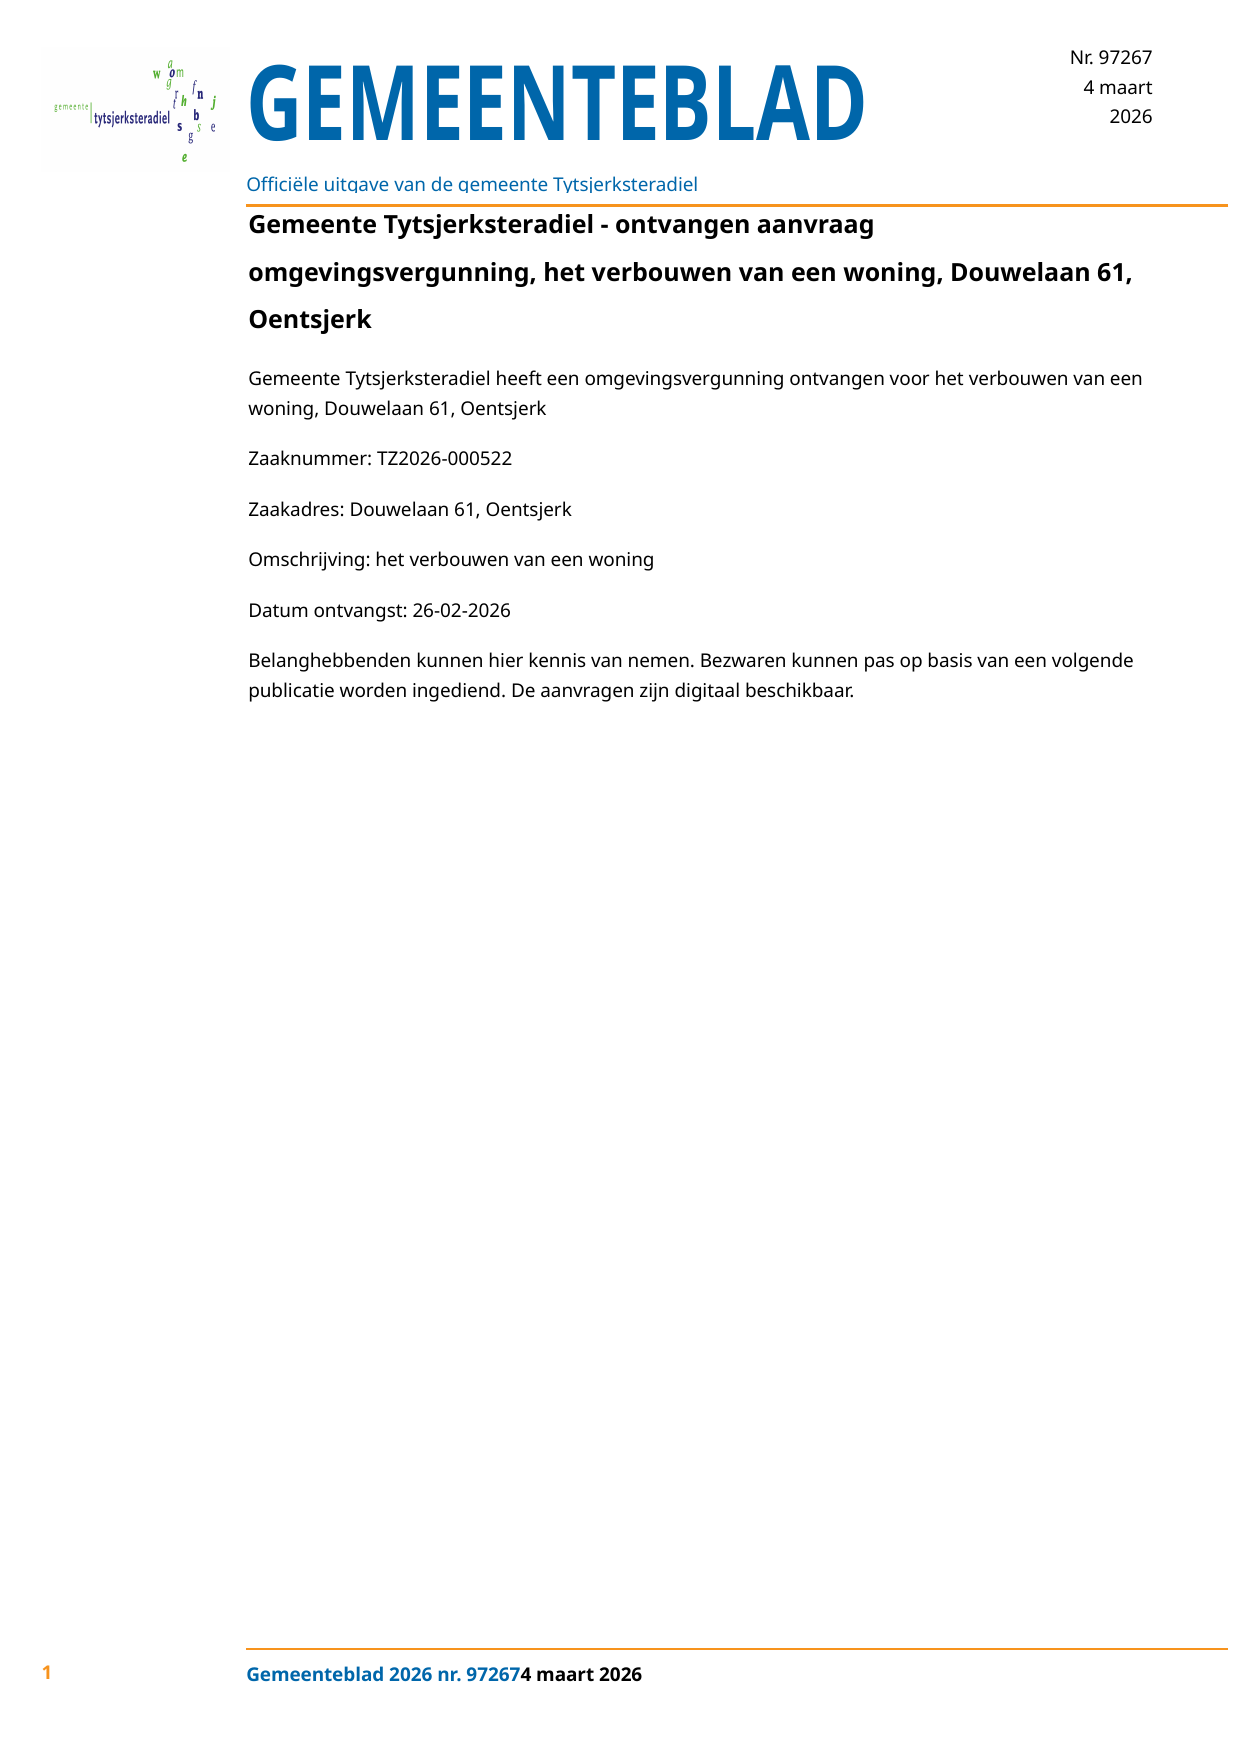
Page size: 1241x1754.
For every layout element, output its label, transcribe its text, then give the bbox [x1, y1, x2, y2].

text Zaakadres: Douwelaan 61, Oentsjerk [248, 496, 1152, 522]
text Zaaknummer: TZ2026-000522 [248, 446, 1152, 471]
text Omschrijving: het verbouwen van een woning [248, 546, 1152, 572]
text Belanghebbenden kunnen hier kennis van nemen. Bezwaren kunnen pas op basis van een volgende publicatie worden ingediend. De aanvragen zijn digitaal beschikbaar. [248, 647, 1152, 702]
text Datum ontvangst: 26-02-2026 [248, 597, 1152, 622]
picture [41, 47, 231, 172]
text Gemeente Tytsjerksteradiel heeft een omgevingsvergunning ontvangen voor het verbouwen van een woning, Douwelaan 61, Oentsjerk [248, 366, 1152, 421]
text Gemeente Tytsjerksteradiel - ontvangen aanvraag omgevingsvergunning, het verbouwen van een woning, Douwelaan 61, Oentsjerk [248, 207, 1152, 336]
